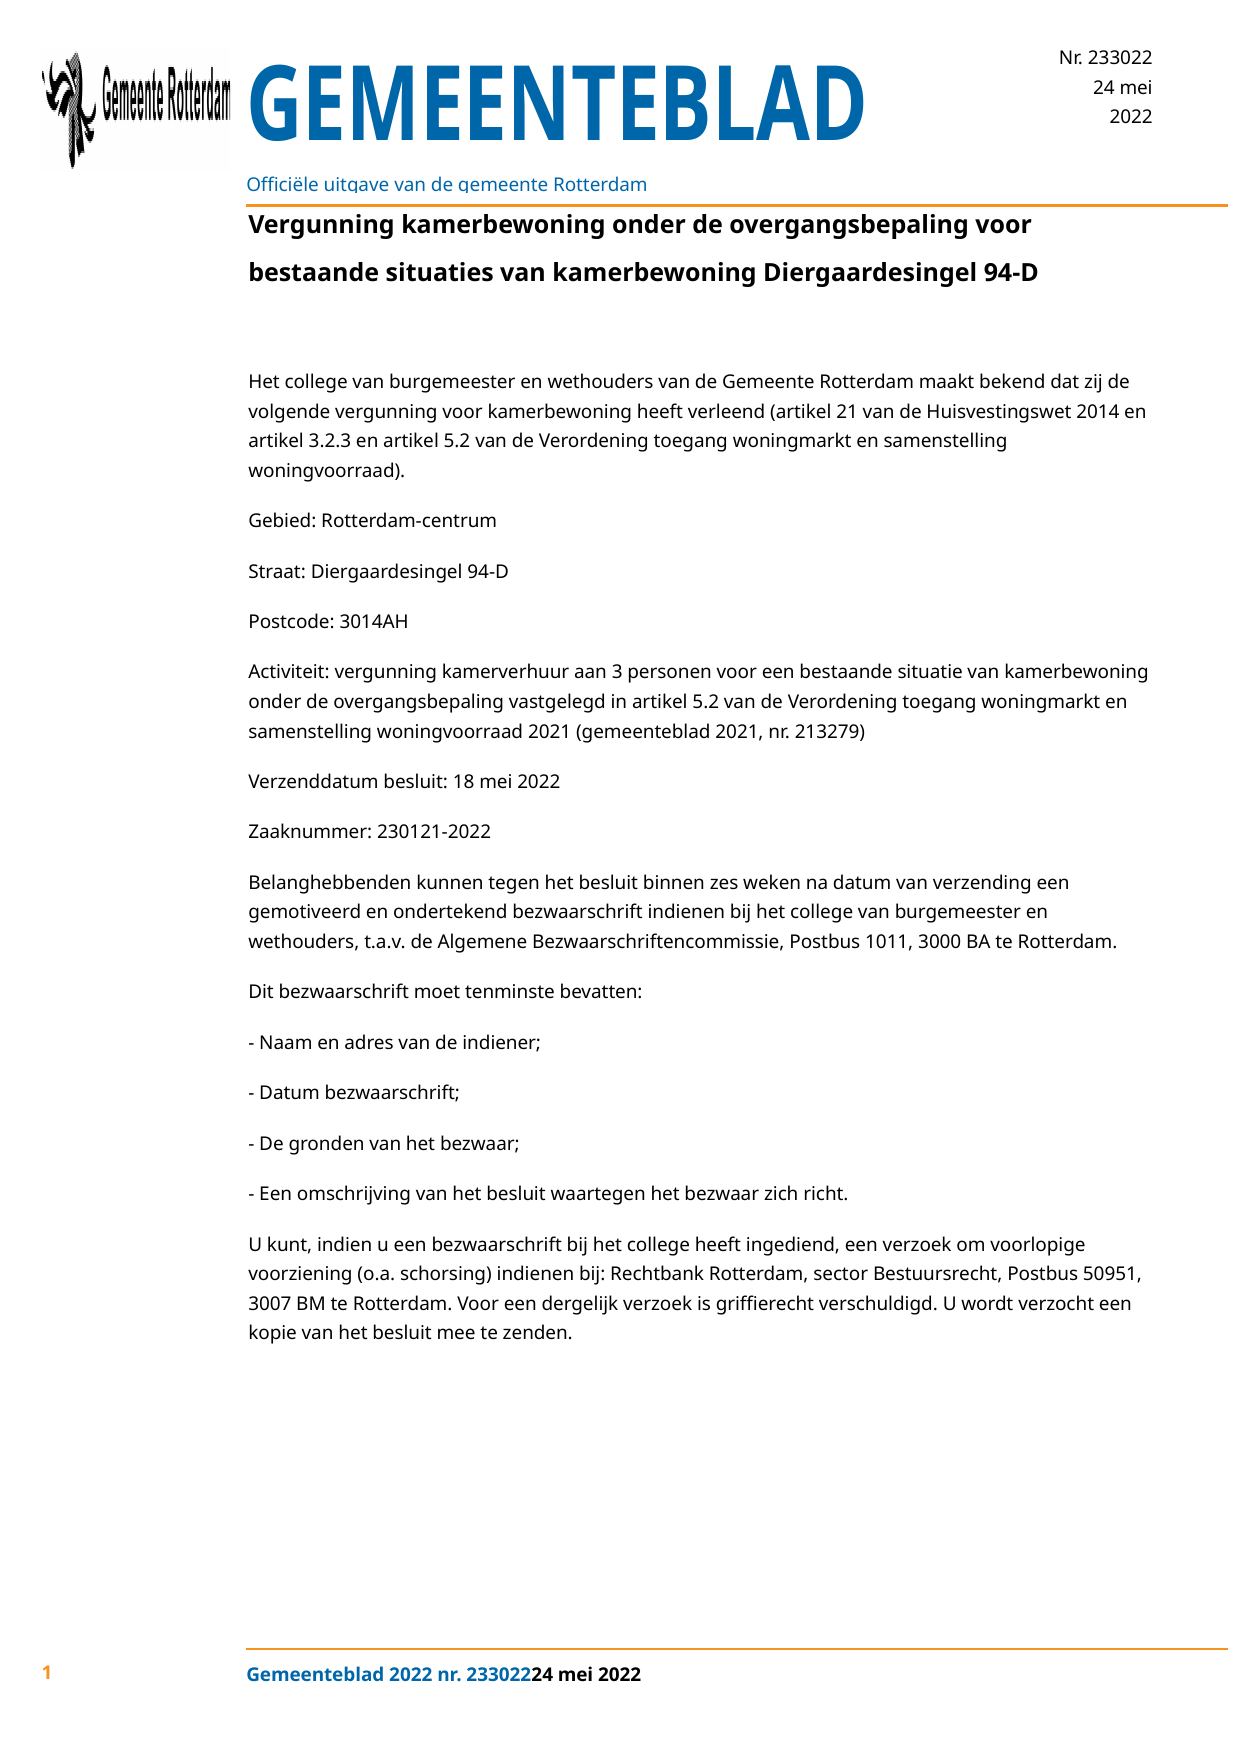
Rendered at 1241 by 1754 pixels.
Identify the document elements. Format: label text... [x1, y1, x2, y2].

text - Datum bezwaarschrift; [248, 1079, 1152, 1105]
text Vergunning kamerbewoning onder de overgangsbepaling voor bestaande situaties van kamerbewoning Diergaardesingel 94-D [248, 207, 1152, 288]
text - De gronden van het bezwaar; [248, 1130, 1152, 1156]
text U kunt, indien u een bezwaarschrift bij het college heeft ingediend, een verzoek om voorlopige voorziening (o.a. schorsing) indienen bij: Rechtbank Rotterdam, sector Bestuursrecht, Postbus 50951, 3007 BM te Rotterdam. Voor een dergelijk verzoek is griffierecht verschuldigd. U wordt verzocht een kopie van het besluit mee te zenden. [248, 1231, 1152, 1345]
text Straat: Diergaardesingel 94-D [248, 558, 1152, 584]
text Postcode: 3014AH [248, 608, 1152, 634]
text - Een omschrijving van het besluit waartegen het bezwaar zich richt. [248, 1180, 1152, 1206]
text Gebied: Rotterdam-centrum [248, 507, 1152, 533]
text Zaaknummer: 230121-2022 [248, 819, 1152, 844]
text Dit bezwaarschrift moet tenminste bevatten: [248, 979, 1152, 1004]
text Activiteit: vergunning kamerverhuur aan 3 personen voor een bestaande situatie van kamerbewoning onder de overgangsbepaling vastgelegd in artikel 5.2 van de Verordening toegang woningmarkt en samenstelling woningvoorraad 2021 (gemeenteblad 2021, nr. 213279) [248, 659, 1152, 744]
text Belanghebbenden kunnen tegen het besluit binnen zes weken na datum van verzending een gemotiveerd en ondertekend bezwaarschrift indienen bij het college van burgemeester en wethouders, t.a.v. de Algemene Bezwaarschriftencommissie, Postbus 1011, 3000 BA te Rotterdam. [248, 869, 1152, 954]
picture [41, 47, 231, 172]
text Verzenddatum besluit: 18 mei 2022 [248, 768, 1152, 794]
text - Naam en adres van de indiener; [248, 1029, 1152, 1055]
text Het college van burgemeester en wethouders van de Gemeente Rotterdam maakt bekend dat zij de volgende vergunning voor kamerbewoning heeft verleend (artikel 21 van de Huisvestingswet 2014 en artikel 3.2.3 en artikel 5.2 van de Verordening toegang woningmarkt en samenstelling woningvoorraad). [248, 368, 1152, 483]
